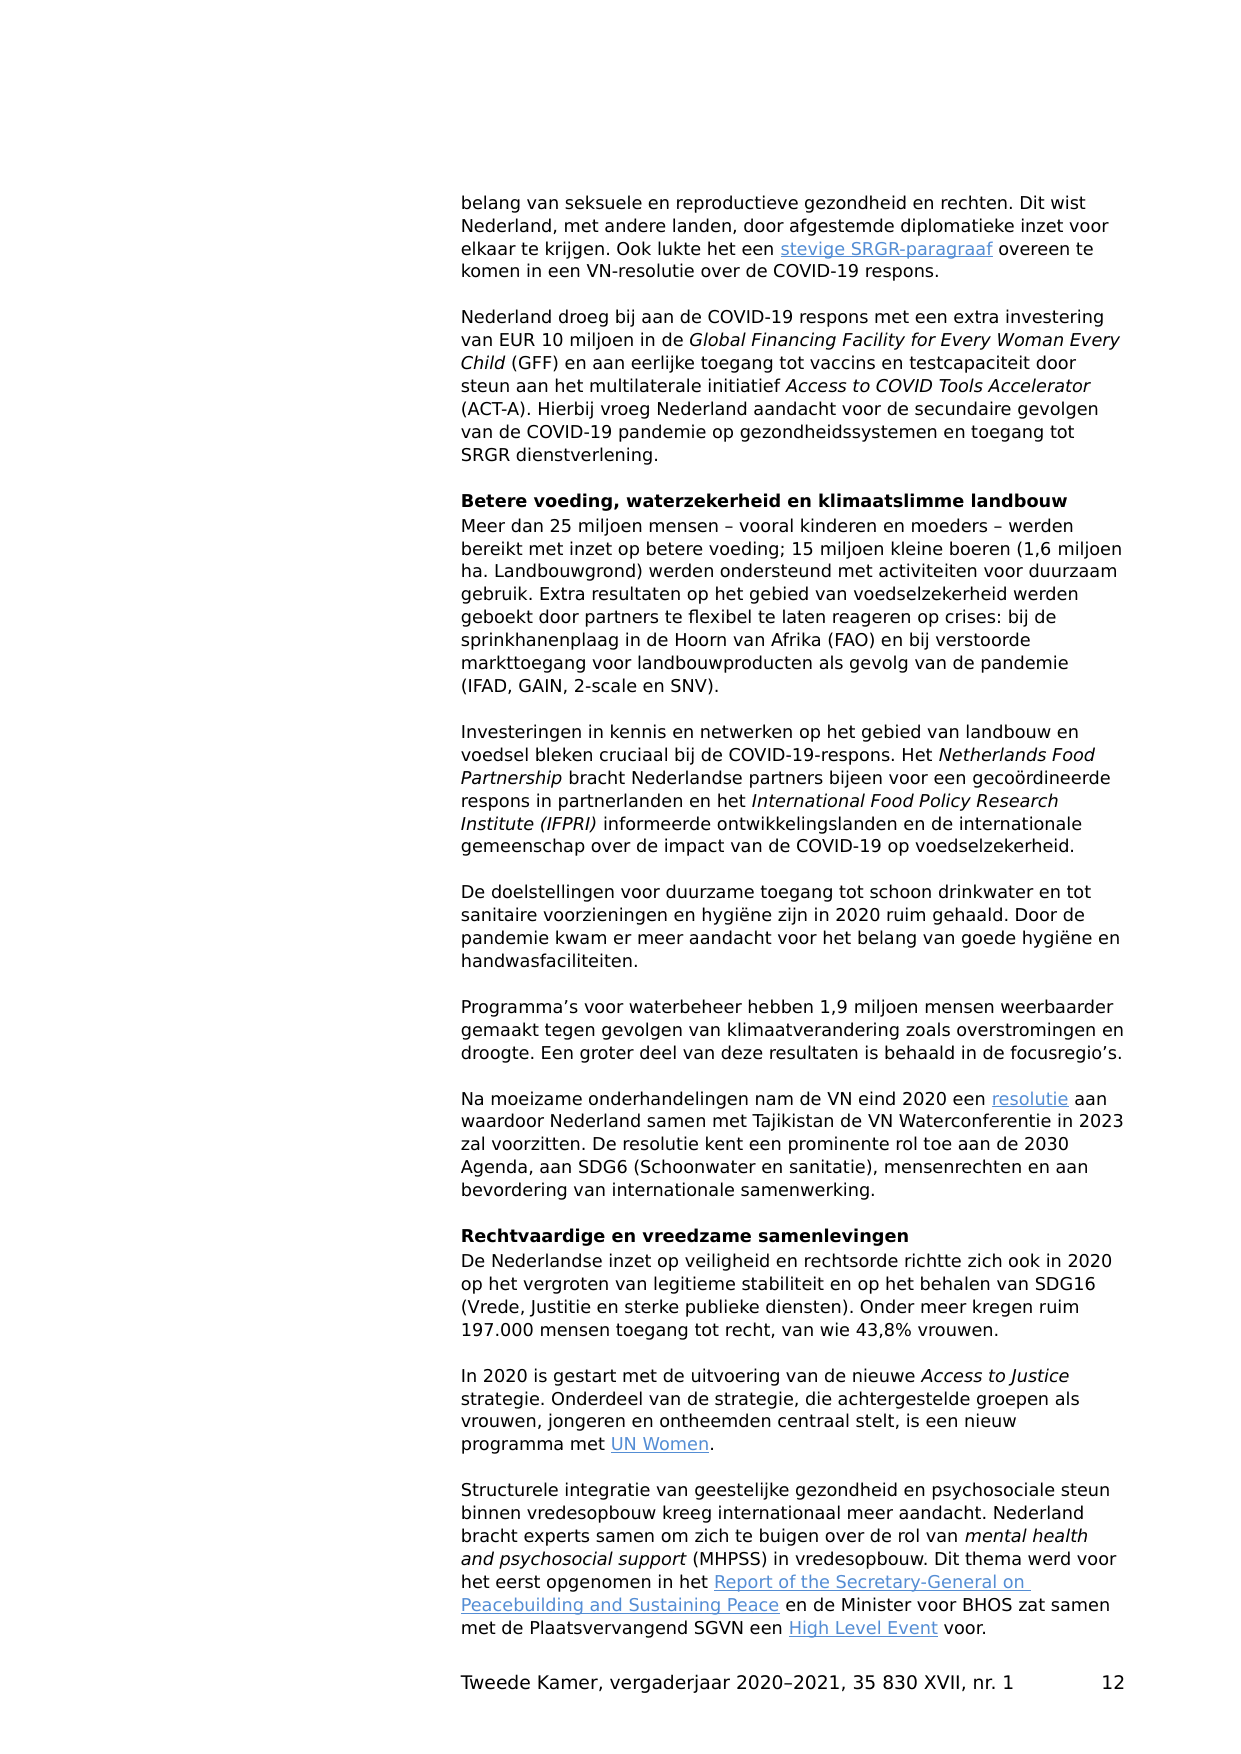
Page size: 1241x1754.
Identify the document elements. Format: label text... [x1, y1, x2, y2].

text Programma’s voor waterbeheer hebben 1,9 miljoen mensen weerbaarder gemaakt tegen gevolgen van klimaatverandering zoals overstromingen en droogte. Een groter deel van deze resultaten is behaald in de focusregio’s. [461, 995, 1125, 1064]
text In 2020 is gestart met de uitvoering van de nieuwe Access to Justice strategie. Onderdeel van de strategie, die achtergestelde groepen als vrouwen, jongeren en ontheemden centraal stelt, is een nieuw programma met UN Women. [461, 1364, 1125, 1455]
text Nederland droeg bij aan de COVID-19 respons met een extra investering van EUR 10 miljoen in de Global Financing Facility for Every Woman Every Child (GFF) en aan eerlijke toegang tot vaccins en testcapaciteit door steun aan het multilaterale initiatief Access to COVID Tools Accelerator (ACT-A). Hierbij vroeg Nederland aandacht voor de secundaire gevolgen van de COVID-19 pandemie op gezondheidssystemen en toegang tot SRGR dienstverlening. [461, 305, 1125, 466]
text Investeringen in kennis en netwerken op het gebied van landbouw en voedsel bleken cruciaal bij de COVID-19-respons. Het Netherlands Food Partnership bracht Nederlandse partners bijeen voor een gecoördineerde respons in partnerlanden en het International Food Policy Research Institute (IFPRI) informeerde ontwikkelingslanden en de internationale gemeenschap over de impact van de COVID-19 op voedselzekerheid. [461, 720, 1125, 857]
text Betere voeding, waterzekerheid en klimaatslimme landbouw [461, 489, 1125, 512]
text De doelstellingen voor duurzame toegang tot schoon drinkwater en tot sanitaire voorzieningen en hygiëne zijn in 2020 ruim gehaald. Door de pandemie kwam er meer aandacht voor het belang van goede hygiëne en handwasfaciliteiten. [461, 880, 1125, 972]
text Na moeizame onderhandelingen nam de VN eind 2020 een resolutie aan waardoor Nederland samen met Tajikistan de VN Waterconferentie in 2023 zal voorzitten. De resolutie kent een prominente rol toe aan de 2030 Agenda, aan SDG6 (Schoonwater en sanitatie), mensenrechten en aan bevordering van internationale samenwerking. [461, 1087, 1125, 1201]
text Structurele integratie van geestelijke gezondheid en psychosociale steun binnen vredesopbouw kreeg internationaal meer aandacht. Nederland bracht experts samen om zich te buigen over de rol van mental health and psychosocial support (MHPSS) in vredesopbouw. Dit thema werd voor het eerst opgenomen in het Report of the Secretary-General on Peacebuilding and Sustaining Peace en de Minister voor BHOS zat samen met de Plaatsvervangend SGVN een High Level Event voor. [461, 1478, 1125, 1639]
text De Nederlandse inzet op veiligheid en rechtsorde richtte zich ook in 2020 op het vergroten van legitieme stabiliteit en op het behalen van SDG16 (Vrede, Justitie en sterke publieke diensten). Onder meer kregen ruim 197.000 mensen toegang tot recht, van wie 43,8% vrouwen. [461, 1249, 1125, 1341]
text Meer dan 25 miljoen mensen – vooral kinderen en moeders – werden bereikt met inzet op betere voeding; 15 miljoen kleine boeren (1,6 miljoen ha. Landbouwgrond) werden ondersteund met activiteiten voor duurzaam gebruik. Extra resultaten op het gebied van voedselzekerheid werden geboekt door partners te flexibel te laten reageren op crises: bij de sprinkhanenplaag in de Hoorn van Afrika (FAO) en bij verstoorde markttoegang voor landbouwproducten als gevolg van de pandemie (IFAD, GAIN, 2-scale en SNV). [461, 514, 1125, 697]
text Rechtvaardige en vreedzame samenlevingen [461, 1224, 1125, 1247]
text belang van seksuele en reproductieve gezondheid en rechten. Dit wist Nederland, met andere landen, door afgestemde diplomatieke inzet voor elkaar te krijgen. Ook lukte het een stevige SRGR-paragraaf overeen te komen in een VN-resolutie over de COVID-19 respons. [461, 191, 1125, 282]
